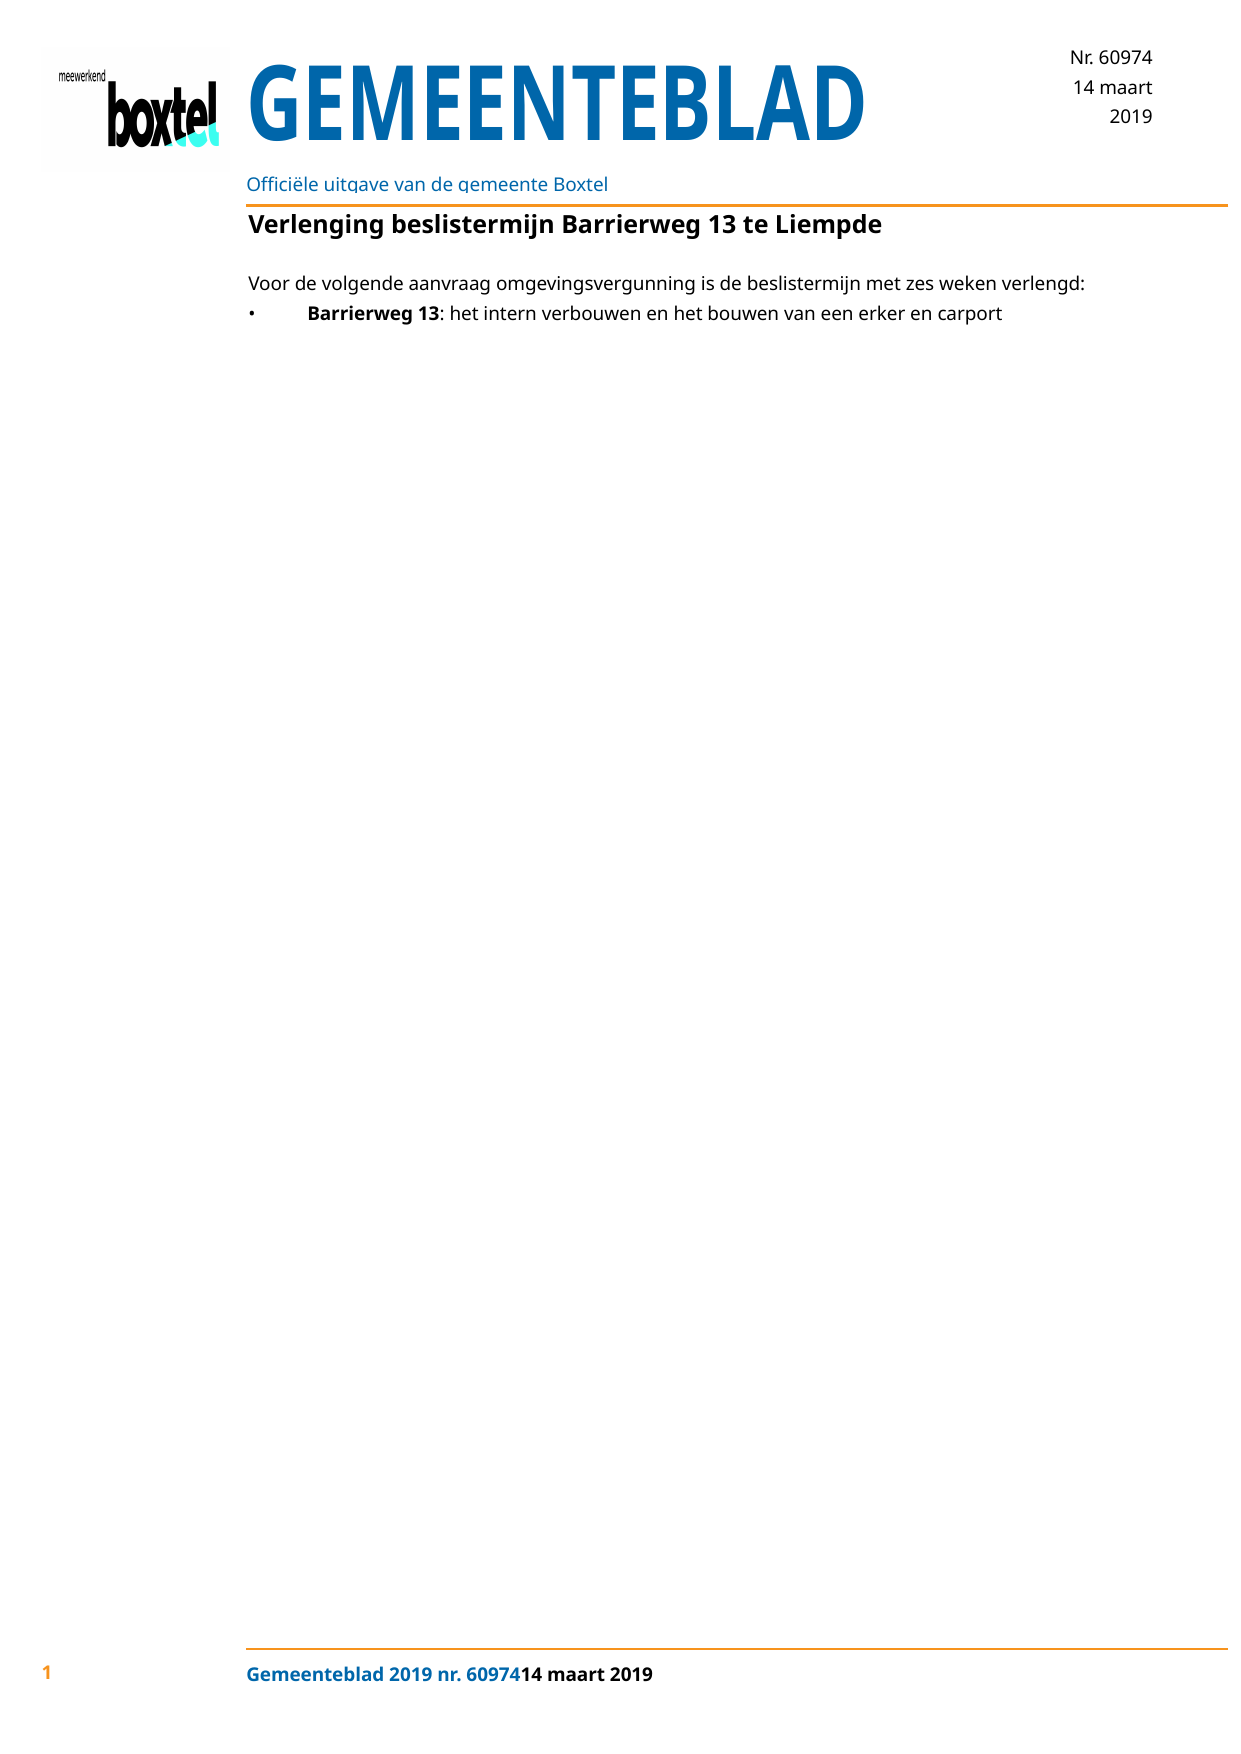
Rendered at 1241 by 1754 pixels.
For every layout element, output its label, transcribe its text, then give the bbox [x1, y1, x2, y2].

text Verlenging beslistermijn Barrierweg 13 te Liempde [248, 207, 1152, 241]
picture [41, 47, 231, 172]
text Voor de volgende aanvraag omgevingsvergunning is de beslistermijn met zes weken verlengd: [248, 270, 1152, 296]
list Barrierweg 13: het intern verbouwen en het bouwen van een erker en carport [248, 300, 1152, 326]
